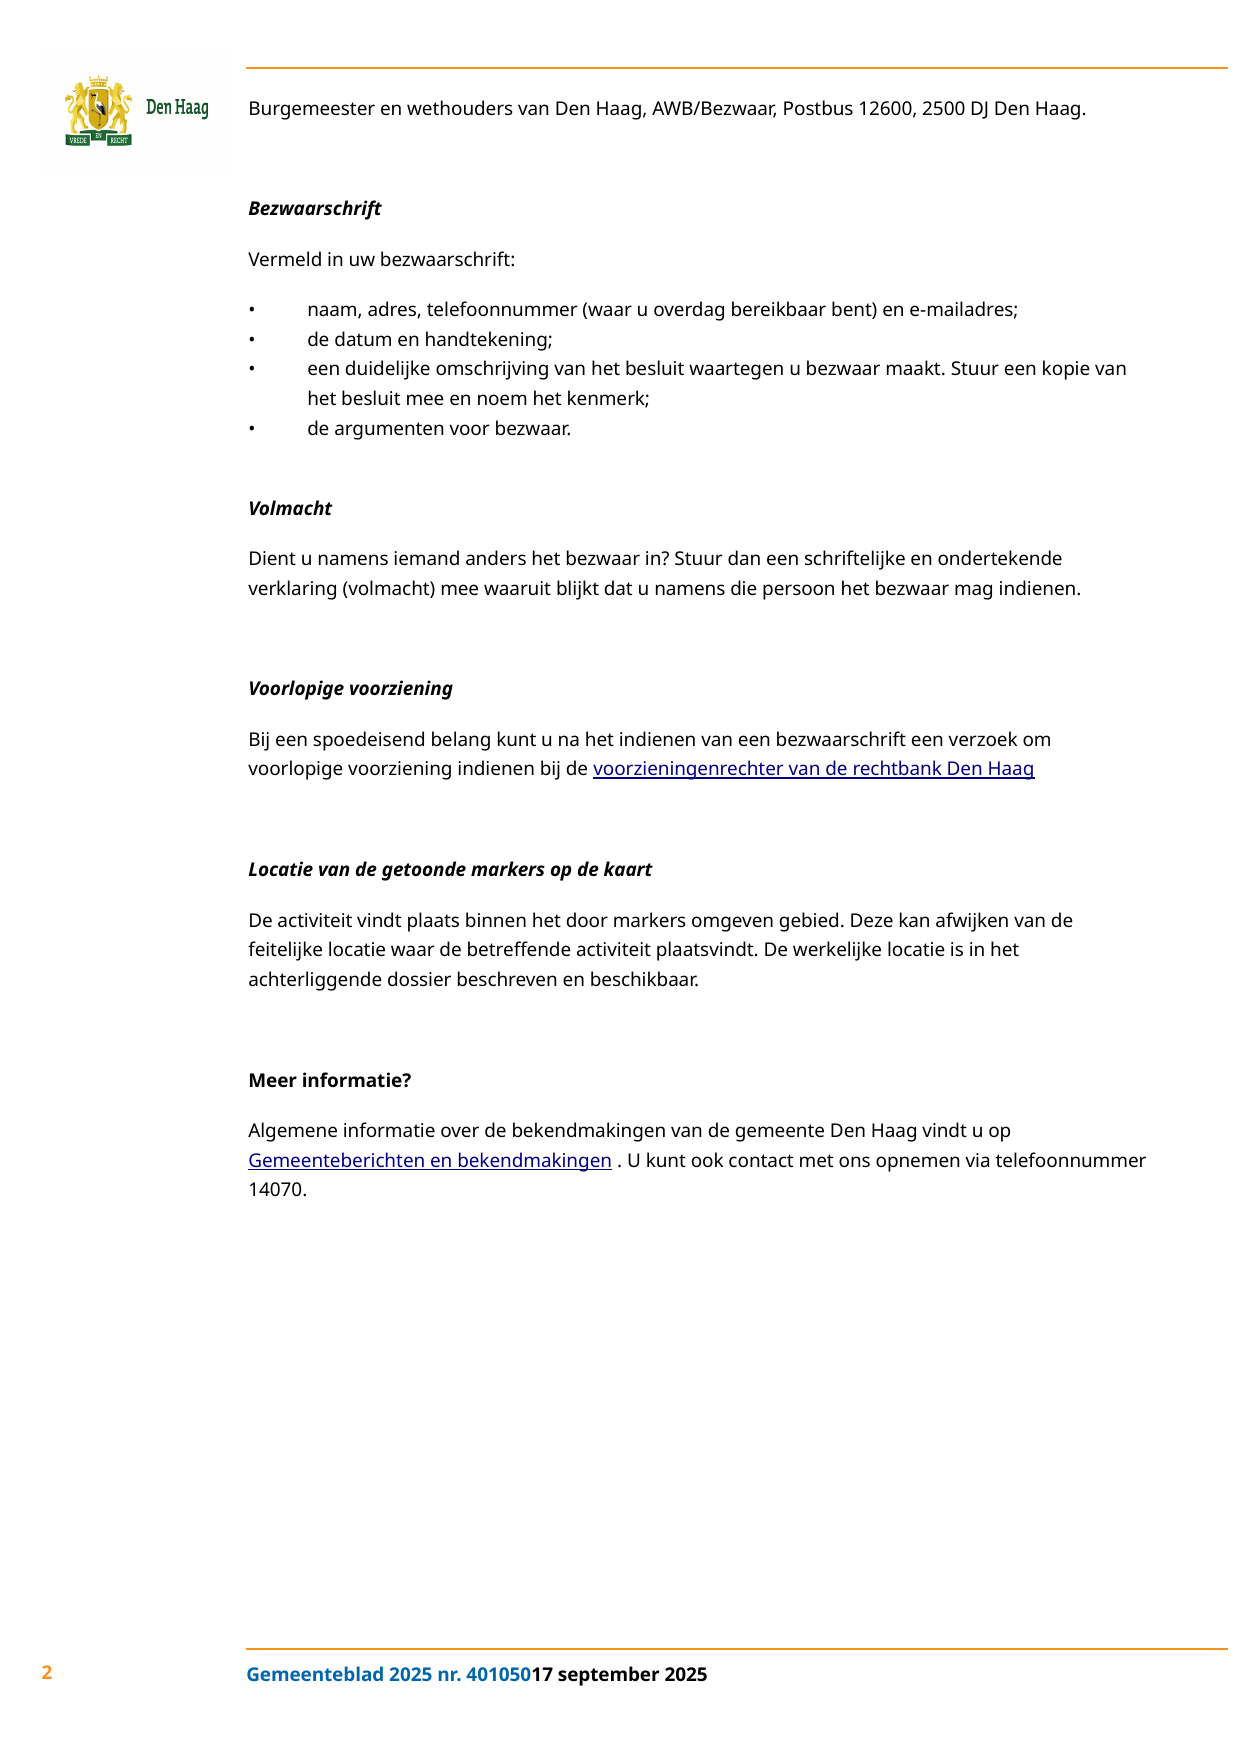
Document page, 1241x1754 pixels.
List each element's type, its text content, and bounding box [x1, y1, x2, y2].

text Volmacht [248, 495, 1152, 521]
text Burgemeester en wethouders van Den Haag, AWB/Bezwaar, Postbus 12600, 2500 DJ Den Haag. [248, 95, 1152, 121]
text Algemene informatie over de bekendmakingen van de gemeente Den Haag vindt u op Gemeenteberichten en bekendmakingen . U kunt ook contact met ons opnemen via telefoonnummer 14070. [248, 1117, 1152, 1202]
list naam, adres, telefoonnummer (waar u overdag bereikbaar bent) en e-mailadres; [248, 296, 1152, 322]
text Voorlopige voorziening [248, 676, 1152, 701]
list de datum en handtekening; [248, 326, 1152, 352]
picture [41, 47, 231, 172]
list een duidelijke omschrijving van het besluit waartegen u bezwaar maakt. Stuur een kopie van het besluit mee en noem het kenmerk; [248, 356, 1152, 411]
text Meer informatie? [248, 1067, 1152, 1093]
list de argumenten voor bezwaar. [248, 415, 1152, 441]
text Locatie van de getoonde markers op de kaart [248, 856, 1152, 882]
text Bij een spoedeisend belang kunt u na het indienen van een bezwaarschrift een verzoek om voorlopige voorziening indienen bij de voorzieningenrechter van de rechtbank Den Haag [248, 726, 1152, 781]
text Bezwaarschrift [248, 196, 1152, 221]
text De activiteit vindt plaats binnen het door markers omgeven gebied. Deze kan afwijken van de feitelijke locatie waar de betreffende activiteit plaatsvindt. De werkelijke locatie is in het achterliggende dossier beschreven en beschikbaar. [248, 907, 1152, 992]
text Vermeld in uw bezwaarschrift: [248, 246, 1152, 272]
text Dient u namens iemand anders het bezwaar in? Stuur dan een schriftelijke en ondertekende verklaring (volmacht) mee waaruit blijkt dat u namens die persoon het bezwaar mag indienen. [248, 545, 1152, 601]
